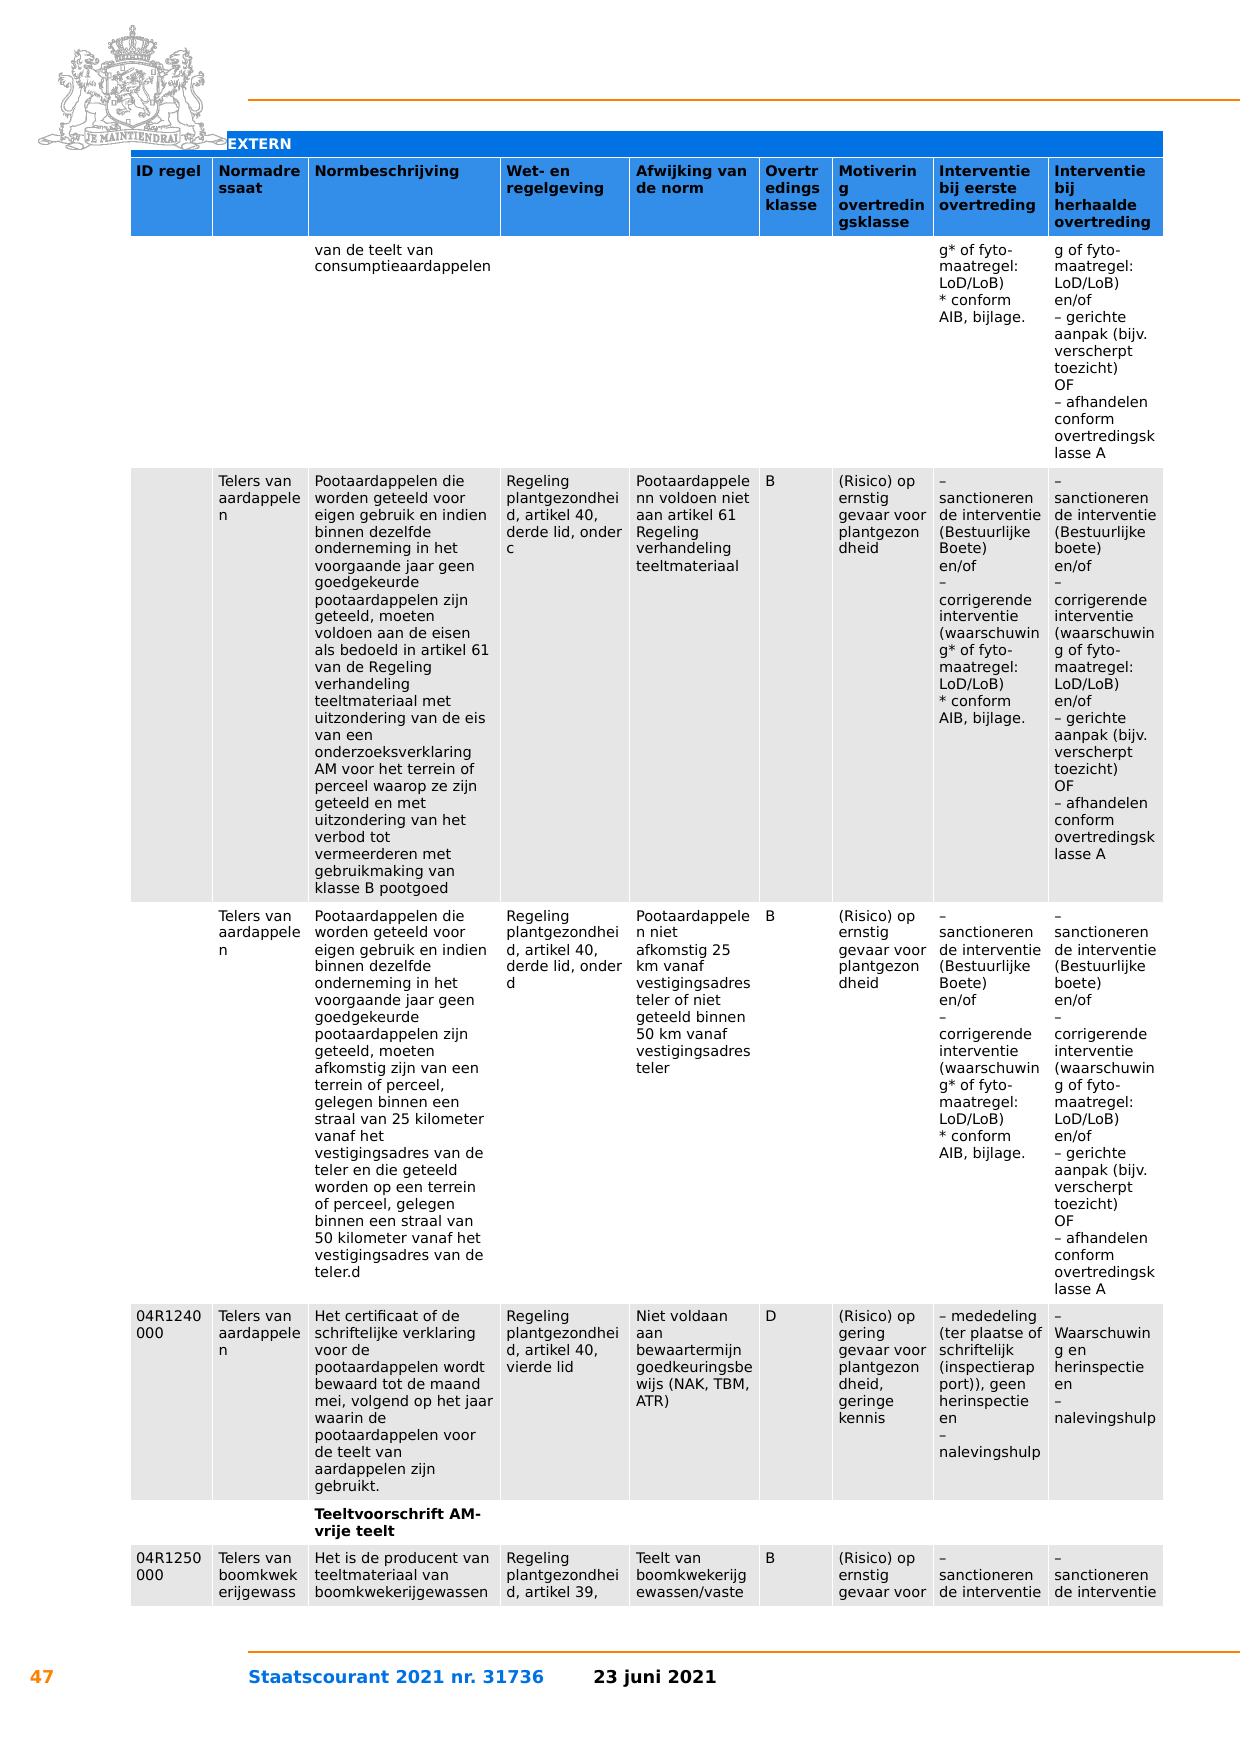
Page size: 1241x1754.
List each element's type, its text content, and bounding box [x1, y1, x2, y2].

table_cell (Risico) op ernstig gevaar voor plantgezondheid [833, 903, 933, 1303]
table_cell Het certificaat of de schriftelijke verklaring voor de pootaardappelen wordt bewaard tot de maand mei, volgend op het jaar waarin de pootaardappelen voor de teelt van aardappelen zijn gebruikt. [309, 1304, 500, 1500]
table_header EXTERN [131, 131, 1163, 157]
table_cell Pootaardappelen die worden geteeld voor eigen gebruik en indien binnen dezelfde onderneming in het voorgaande jaar geen goedgekeurde pootaardappelen zijn geteeld, moeten afkomstig zijn van een terrein of perceel, gelegen binnen een straal van 25 kilometer vanaf het vestigingsadres van de teler en die geteeld worden op een terrein of perceel, gelegen binnen een straal van 50 kilometer vanaf het vestigingsadres van de teler.d [309, 903, 500, 1303]
table_cell [833, 237, 933, 467]
table_cell [1049, 1501, 1163, 1544]
table_cell Regeling plantgezondheid, artikel 40, vierde lid [501, 1304, 629, 1500]
table_cell Normbeschrijving [309, 158, 500, 236]
table_cell Overtredingsklasse [760, 158, 832, 236]
table_cell Niet voldaan aan bewaartermijn goedkeuringsbewijs (NAK, TBM, ATR) [630, 1304, 759, 1500]
table_cell (Risico) op ernstig gevaar voor [833, 1545, 933, 1606]
table_cell – sanctionerende interventie [934, 1545, 1048, 1606]
table_cell Telers van boomkwekerijgewass [213, 1545, 308, 1606]
table_cell [131, 237, 212, 467]
table_cell Interventie bij eerste overtreding [934, 158, 1048, 236]
table_cell Afwijking van de norm [630, 158, 759, 236]
table_cell Regeling plantgezondheid, artikel 40, derde lid, onder c [501, 468, 629, 902]
table_cell B [760, 1545, 832, 1606]
table_cell – sanctionerende interventie (Bestuurlijke boete) en/of – corrigerende interventie (waarschuwing of fyto-maatregel: LoD/LoB) en/of – gerichte aanpak (bijv. verscherpt toezicht) OF – afhandelen conform overtredingsklasse A [1049, 903, 1163, 1303]
picture [38, 25, 227, 150]
table_cell Teelt van boomkwekerijgewassen/vaste [630, 1545, 759, 1606]
table_cell Regeling plantgezondheid, artikel 40, derde lid, onder d [501, 903, 629, 1303]
table_cell Teeltvoorschrift AM-vrije teelt [309, 1501, 500, 1544]
table_cell 04R1250000 [131, 1545, 212, 1606]
table_cell [760, 1501, 832, 1544]
table_cell D [760, 1304, 832, 1500]
table_cell [131, 468, 212, 902]
table_cell B [760, 468, 832, 902]
table_cell – mededeling (ter plaatse of schriftelijk (inspectierapport)), geen herinspectie en – nalevingshulp [934, 1304, 1048, 1500]
table_cell – sanctionerende interventie [1049, 1545, 1163, 1606]
table_cell Motivering overtredingsklasse [833, 158, 933, 236]
table_cell Het is de producent van teeltmateriaal van boomkwekerijgewassen [309, 1545, 500, 1606]
table_cell Normadressaat [213, 158, 308, 236]
table_cell 04R1240000 [131, 1304, 212, 1500]
table_cell Pootaardappelen niet afkomstig 25 km vanaf vestigingsadres teler of niet geteeld binnen 50 km vanaf vestigingsadres teler [630, 903, 759, 1303]
table_cell B [760, 903, 832, 1303]
table_cell g* of fyto-maatregel: LoD/LoB) * conform AIB, bijlage. [934, 237, 1048, 467]
table_cell (Risico) op gering gevaar voor plantgezondheid, geringe kennis [833, 1304, 933, 1500]
table_cell van de teelt van consumptieaardappelen [309, 237, 500, 467]
table_cell [760, 237, 832, 467]
table_cell [934, 1501, 1048, 1544]
table_cell Telers van aardappelen [213, 1304, 308, 1500]
table_cell Pootaardappelen die worden geteeld voor eigen gebruik en indien binnen dezelfde onderneming in het voorgaande jaar geen goedgekeurde pootaardappelen zijn geteeld, moeten voldoen aan de eisen als bedoeld in artikel 61 van de Regeling verhandeling teeltmateriaal met uitzondering van de eis van een onderzoeksverklaring AM voor het terrein of perceel waarop ze zijn geteeld en met uitzondering van het verbod tot vermeerderen met gebruikmaking van klasse B pootgoed [309, 468, 500, 902]
table_cell [131, 1501, 212, 1544]
table_cell [501, 1501, 629, 1544]
table_cell [833, 1501, 933, 1544]
table_cell Interventie bij herhaalde overtreding [1049, 158, 1163, 236]
table_cell [213, 1501, 308, 1544]
table_cell (Risico) op ernstig gevaar voor plantgezondheid [833, 468, 933, 902]
table_cell – sanctionerende interventie (Bestuurlijke Boete) en/of – corrigerende interventie (waarschuwing* of fyto-maatregel: LoD/LoB) * conform AIB, bijlage. [934, 903, 1048, 1303]
table_cell [501, 237, 629, 467]
table_cell Regeling plantgezondheid, artikel 39, [501, 1545, 629, 1606]
table_cell [131, 903, 212, 1303]
table_cell – Waarschuwing en herinspectie en – nalevingshulp [1049, 1304, 1163, 1500]
table_cell Pootaardappelenn voldoen niet aan artikel 61 Regeling verhandeling teeltmateriaal [630, 468, 759, 902]
table_cell – sanctionerende interventie (Bestuurlijke boete) en/of – corrigerende interventie (waarschuwing of fyto-maatregel: LoD/LoB) en/of – gerichte aanpak (bijv. verscherpt toezicht) OF – afhandelen conform overtredingsklasse A [1049, 468, 1163, 902]
table_cell Wet- en regelgeving [501, 158, 629, 236]
table_cell Telers van aardappelen [213, 903, 308, 1303]
table_cell – sanctionerende interventie (Bestuurlijke Boete) en/of – corrigerende interventie (waarschuwing* of fyto-maatregel: LoD/LoB) * conform AIB, bijlage. [934, 468, 1048, 902]
table_cell [213, 237, 308, 467]
table_cell [630, 237, 759, 467]
table_cell g of fyto-maatregel: LoD/LoB) en/of – gerichte aanpak (bijv. verscherpt toezicht) OF – afhandelen conform overtredingsklasse A [1049, 237, 1163, 467]
table_cell Telers van aardappelen [213, 468, 308, 902]
table_cell [630, 1501, 759, 1544]
table_cell ID regel [131, 158, 212, 236]
